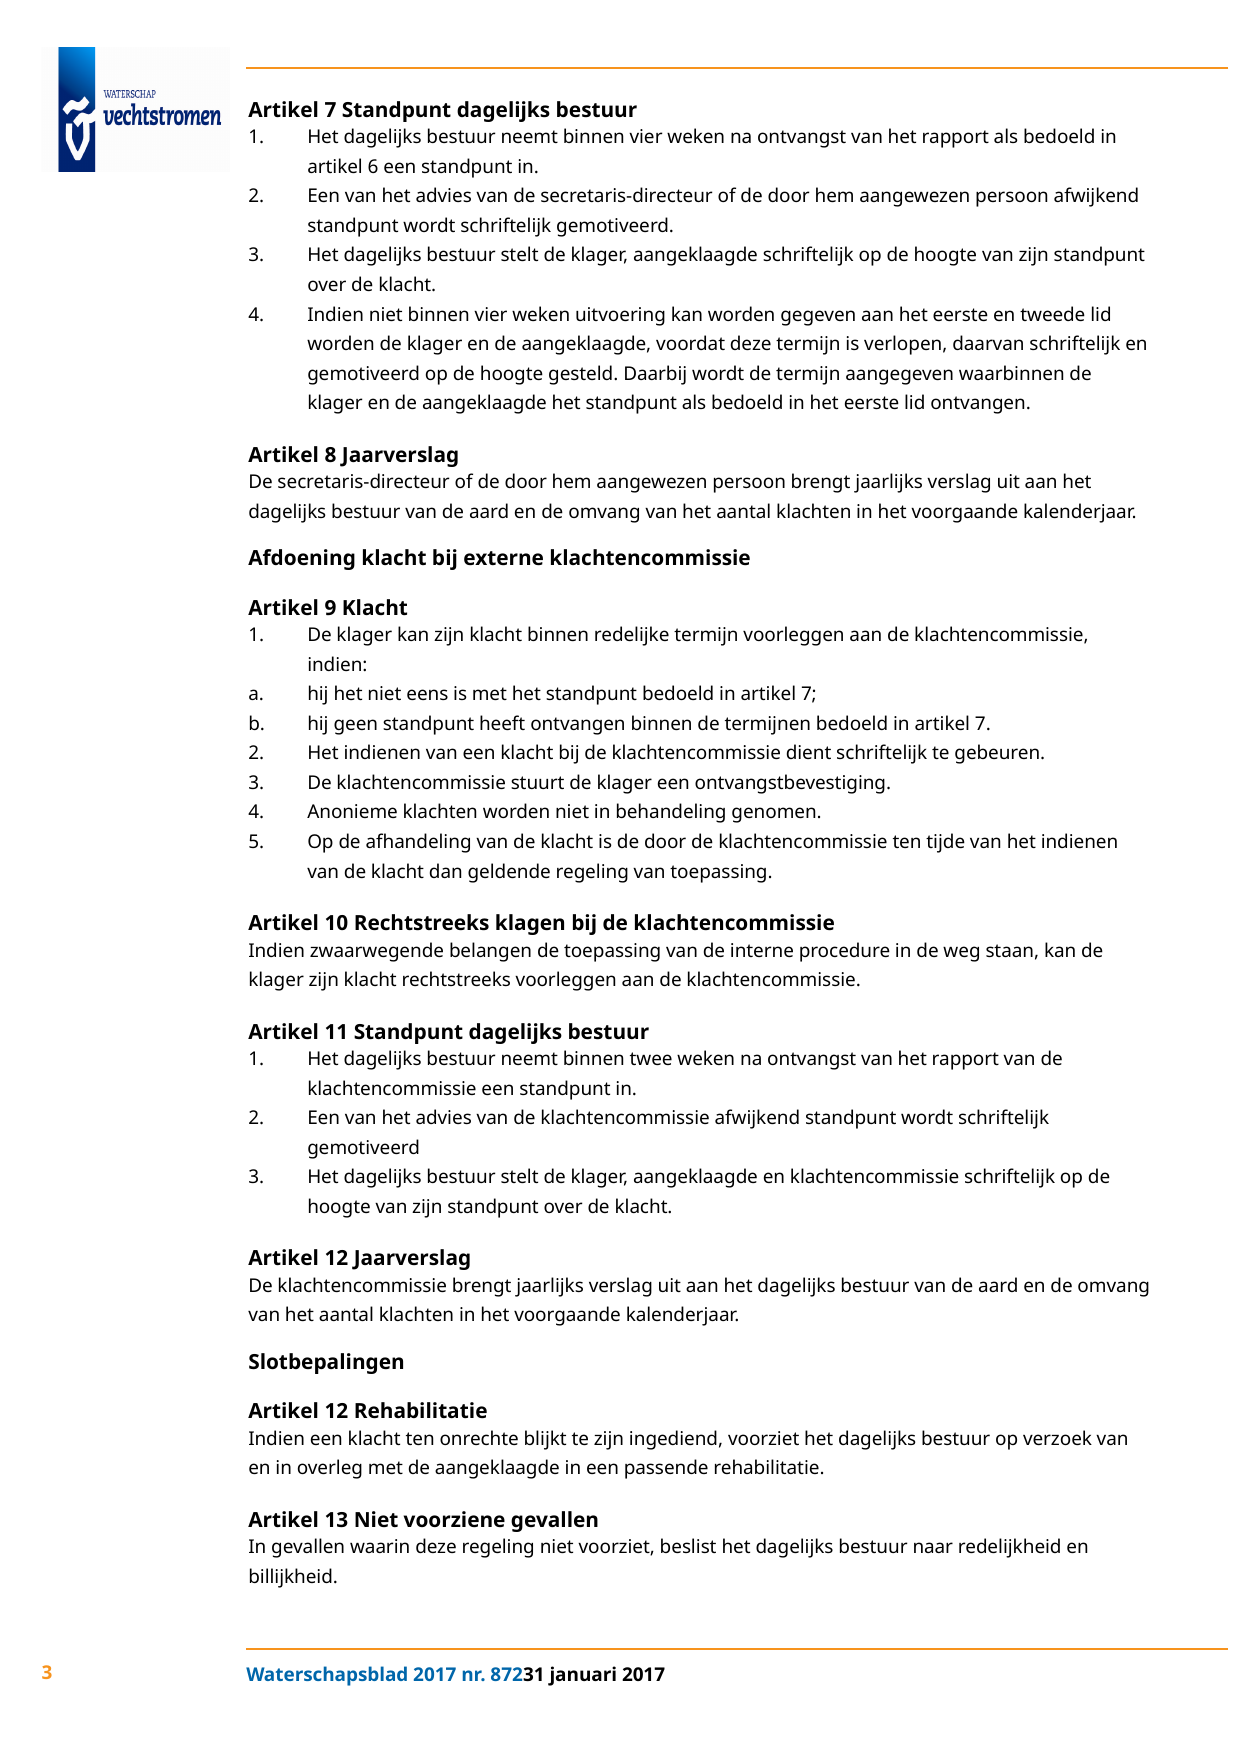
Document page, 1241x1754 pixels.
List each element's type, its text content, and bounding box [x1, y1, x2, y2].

text Artikel 10 Rechtstreeks klagen bij de klachtencommissie [248, 908, 1152, 937]
text De klachtencommissie brengt jaarlijks verslag uit aan het dagelijks bestuur van de aard en de omvang van het aantal klachten in het voorgaande kalenderjaar. [248, 1272, 1152, 1327]
text Artikel 12 Rehabilitatie [248, 1396, 1152, 1425]
list hij het niet eens is met het standpunt bedoeld in artikel 7; [248, 680, 1152, 706]
list Een van het advies van de klachtencommissie afwijkend standpunt wordt schriftelijk gemotiveerd [248, 1104, 1152, 1160]
list Indien niet binnen vier weken uitvoering kan worden gegeven aan het eerste en tweede lid worden de klager en de aangeklaagde, voordat deze termijn is verlopen, daarvan schriftelijk en gemotiveerd op de hoogte gesteld. Daarbij wordt de termijn aangegeven waarbinnen de klager en de aangeklaagde het standpunt als bedoeld in het eerste lid ontvangen. [248, 301, 1152, 415]
list Anonieme klachten worden niet in behandeling genomen. [248, 799, 1152, 824]
text Artikel 12 Jaarverslag [248, 1243, 1152, 1272]
list De klachtencommissie stuurt de klager een ontvangstbevestiging. [248, 769, 1152, 795]
text Indien een klacht ten onrechte blijkt te zijn ingediend, voorziet het dagelijks bestuur op verzoek van en in overleg met de aangeklaagde in een passende rehabilitatie. [248, 1425, 1152, 1480]
text Artikel 13 Niet voorziene gevallen [248, 1505, 1152, 1533]
text Artikel 11 Standpunt dagelijks bestuur [248, 1017, 1152, 1045]
list Een van het advies van de secretaris-directeur of de door hem aangewezen persoon afwijkend standpunt wordt schriftelijk gemotiveerd. [248, 182, 1152, 238]
list Het dagelijks bestuur neemt binnen twee weken na ontvangst van het rapport van de klachtencommissie een standpunt in. [248, 1045, 1152, 1101]
list Het dagelijks bestuur stelt de klager, aangeklaagde schriftelijk op de hoogte van zijn standpunt over de klacht. [248, 242, 1152, 297]
text Artikel 7 Standpunt dagelijks bestuur [248, 95, 1152, 123]
list Op de afhandeling van de klacht is de door de klachtencommissie ten tijde van het indienen van de klacht dan geldende regeling van toepassing. [248, 828, 1152, 884]
list Het indienen van een klacht bij de klachtencommissie dient schriftelijk te gebeuren. [248, 739, 1152, 765]
text Indien zwaarwegende belangen de toepassing van de interne procedure in de weg staan, kan de klager zijn klacht rechtstreeks voorleggen aan de klachtencommissie. [248, 937, 1152, 992]
text In gevallen waarin deze regeling niet voorziet, beslist het dagelijks bestuur naar redelijkheid en billijkheid. [248, 1533, 1152, 1589]
list De klager kan zijn klacht binnen redelijke termijn voorleggen aan de klachtencommissie, indien: [248, 621, 1152, 677]
list Het dagelijks bestuur neemt binnen vier weken na ontvangst van het rapport als bedoeld in artikel 6 een standpunt in. [248, 123, 1152, 178]
list Het dagelijks bestuur stelt de klager, aangeklaagde en klachtencommissie schriftelijk op de hoogte van zijn standpunt over de klacht. [248, 1163, 1152, 1219]
text Artikel 8 Jaarverslag [248, 440, 1152, 468]
picture [41, 47, 231, 172]
text De secretaris-directeur of de door hem aangewezen persoon brengt jaarlijks verslag uit aan het dagelijks bestuur van de aard en de omvang van het aantal klachten in het voorgaande kalenderjaar. [248, 468, 1152, 524]
list hij geen standpunt heeft ontvangen binnen de termijnen bedoeld in artikel 7. [248, 710, 1152, 736]
text Slotbepalingen [248, 1347, 1152, 1376]
text Artikel 9 Klacht [248, 593, 1152, 621]
text Afdoening klacht bij externe klachtencommissie [248, 543, 1152, 572]
